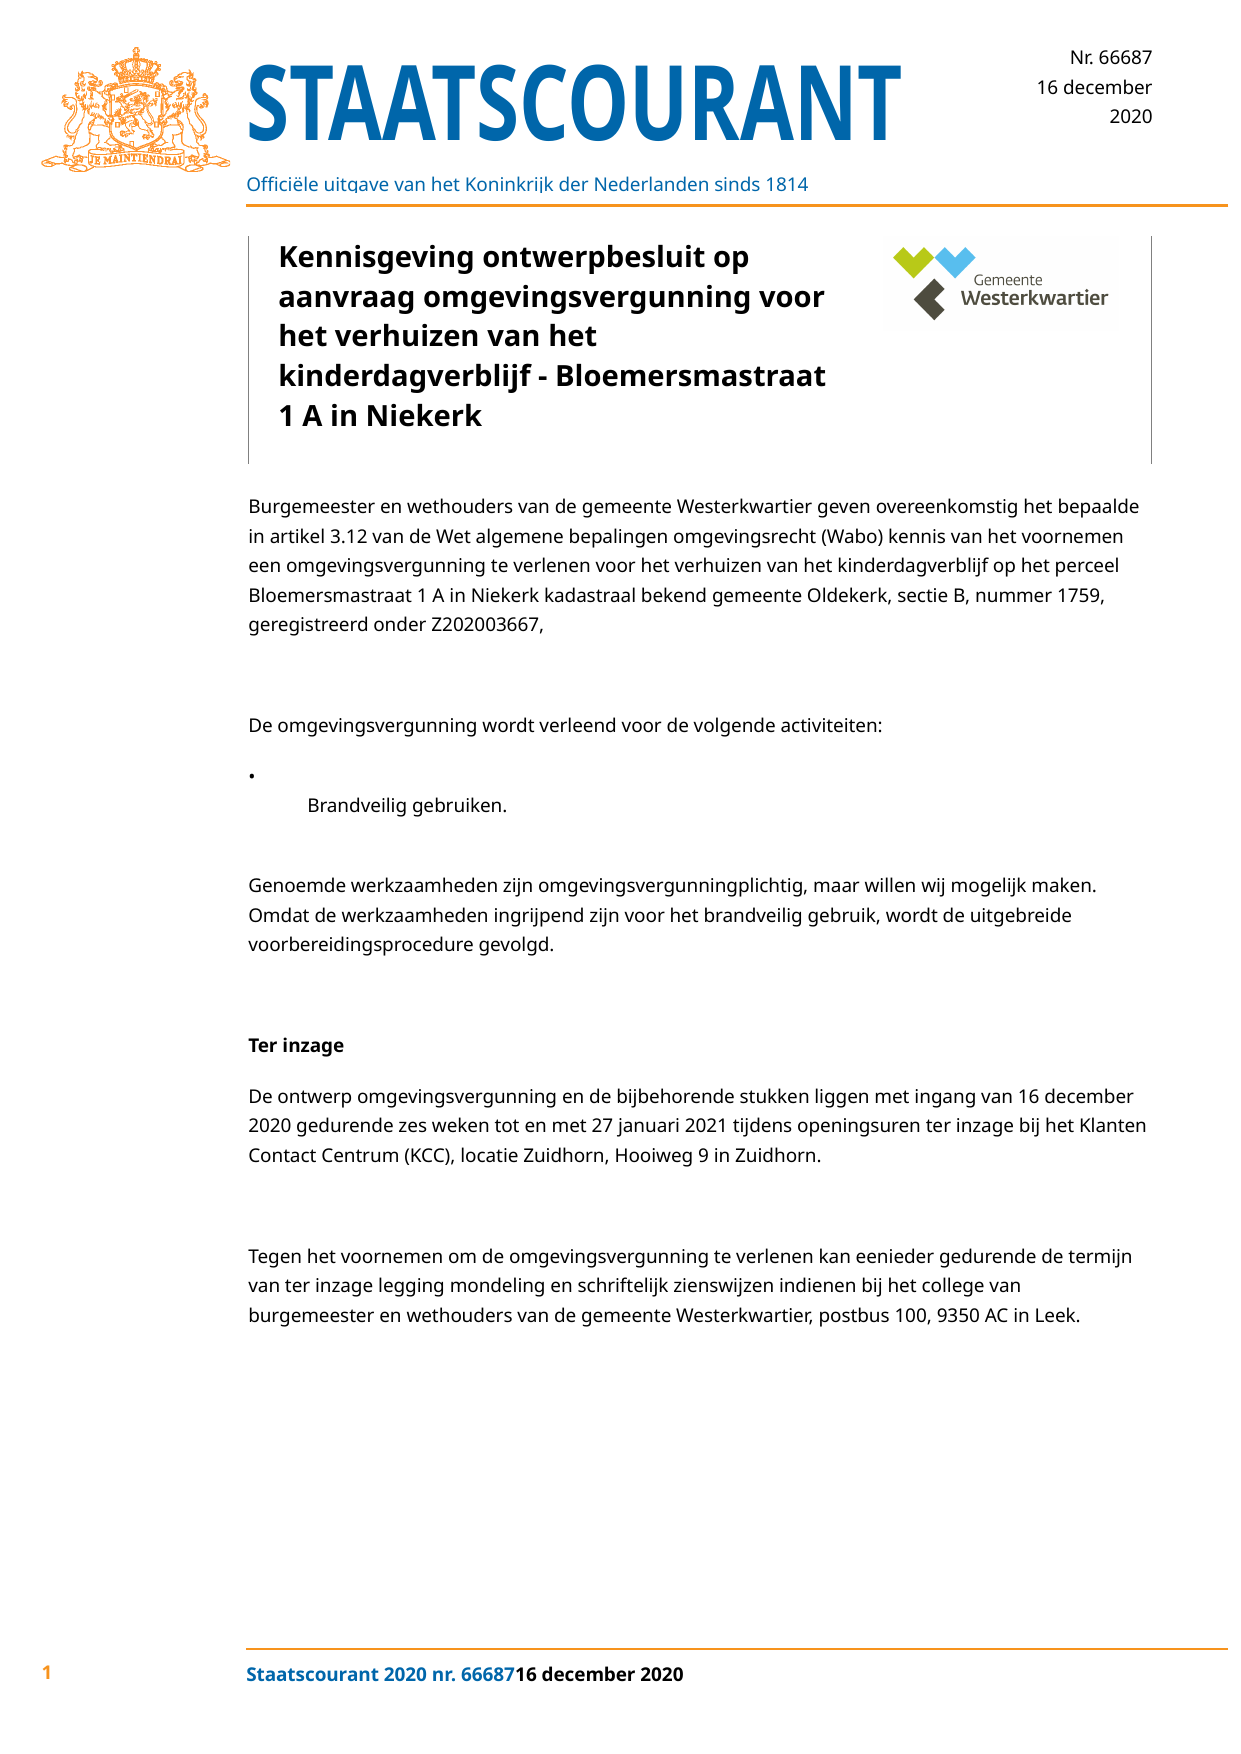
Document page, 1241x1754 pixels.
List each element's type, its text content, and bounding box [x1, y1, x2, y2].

table_header [850, 236, 1151, 464]
text Burgemeester en wethouders van de gemeente Westerkwartier geven overeenkomstig het bepaalde in artikel 3.12 van de Wet algemene bepalingen omgevingsrecht (Wabo) kennis van het voornemen een omgevingsvergunning te verlenen voor het verhuizen van het kinderdagverblijf op het perceel Bloemersmastraat 1 A in Niekerk kadastraal bekend gemeente Oldekerk, sectie B, nummer 1759, geregistreerd onder Z202003667, [248, 493, 1152, 637]
picture [41, 47, 231, 172]
picture [882, 236, 1119, 331]
list Brandveilig gebruiken. [248, 792, 1152, 818]
text De omgevingsvergunning wordt verleend voor de volgende activiteiten: [248, 712, 1152, 738]
table_header Kennisgeving ontwerpbesluit op aanvraag omgevingsvergunning voor het verhuizen van het kinderdagverblijf - Bloemersmastraat 1 A in Niekerk [249, 236, 850, 464]
text Tegen het voornemen om de omgevingsvergunning te verlenen kan eenieder gedurende de termijn van ter inzage legging mondeling en schriftelijk zienswijzen indienen bij het college van burgemeester en wethouders van de gemeente Westerkwartier, postbus 100, 9350 AC in Leek. [248, 1243, 1152, 1328]
text Ter inzage [248, 1032, 1152, 1058]
text Genoemde werkzaamheden zijn omgevingsvergunningplichtig, maar willen wij mogelijk maken. Omdat de werkzaamheden ingrijpend zijn voor het brandveilig gebruik, wordt de uitgebreide voorbereidingsprocedure gevolgd. [248, 872, 1152, 957]
text De ontwerp omgevingsvergunning en de bijbehorende stukken liggen met ingang van 16 december 2020 gedurende zes weken tot en met 27 januari 2021 tijdens openingsuren ter inzage bij het Klanten Contact Centrum (KCC), locatie Zuidhorn, Hooiweg 9 in Zuidhorn. [248, 1083, 1152, 1168]
